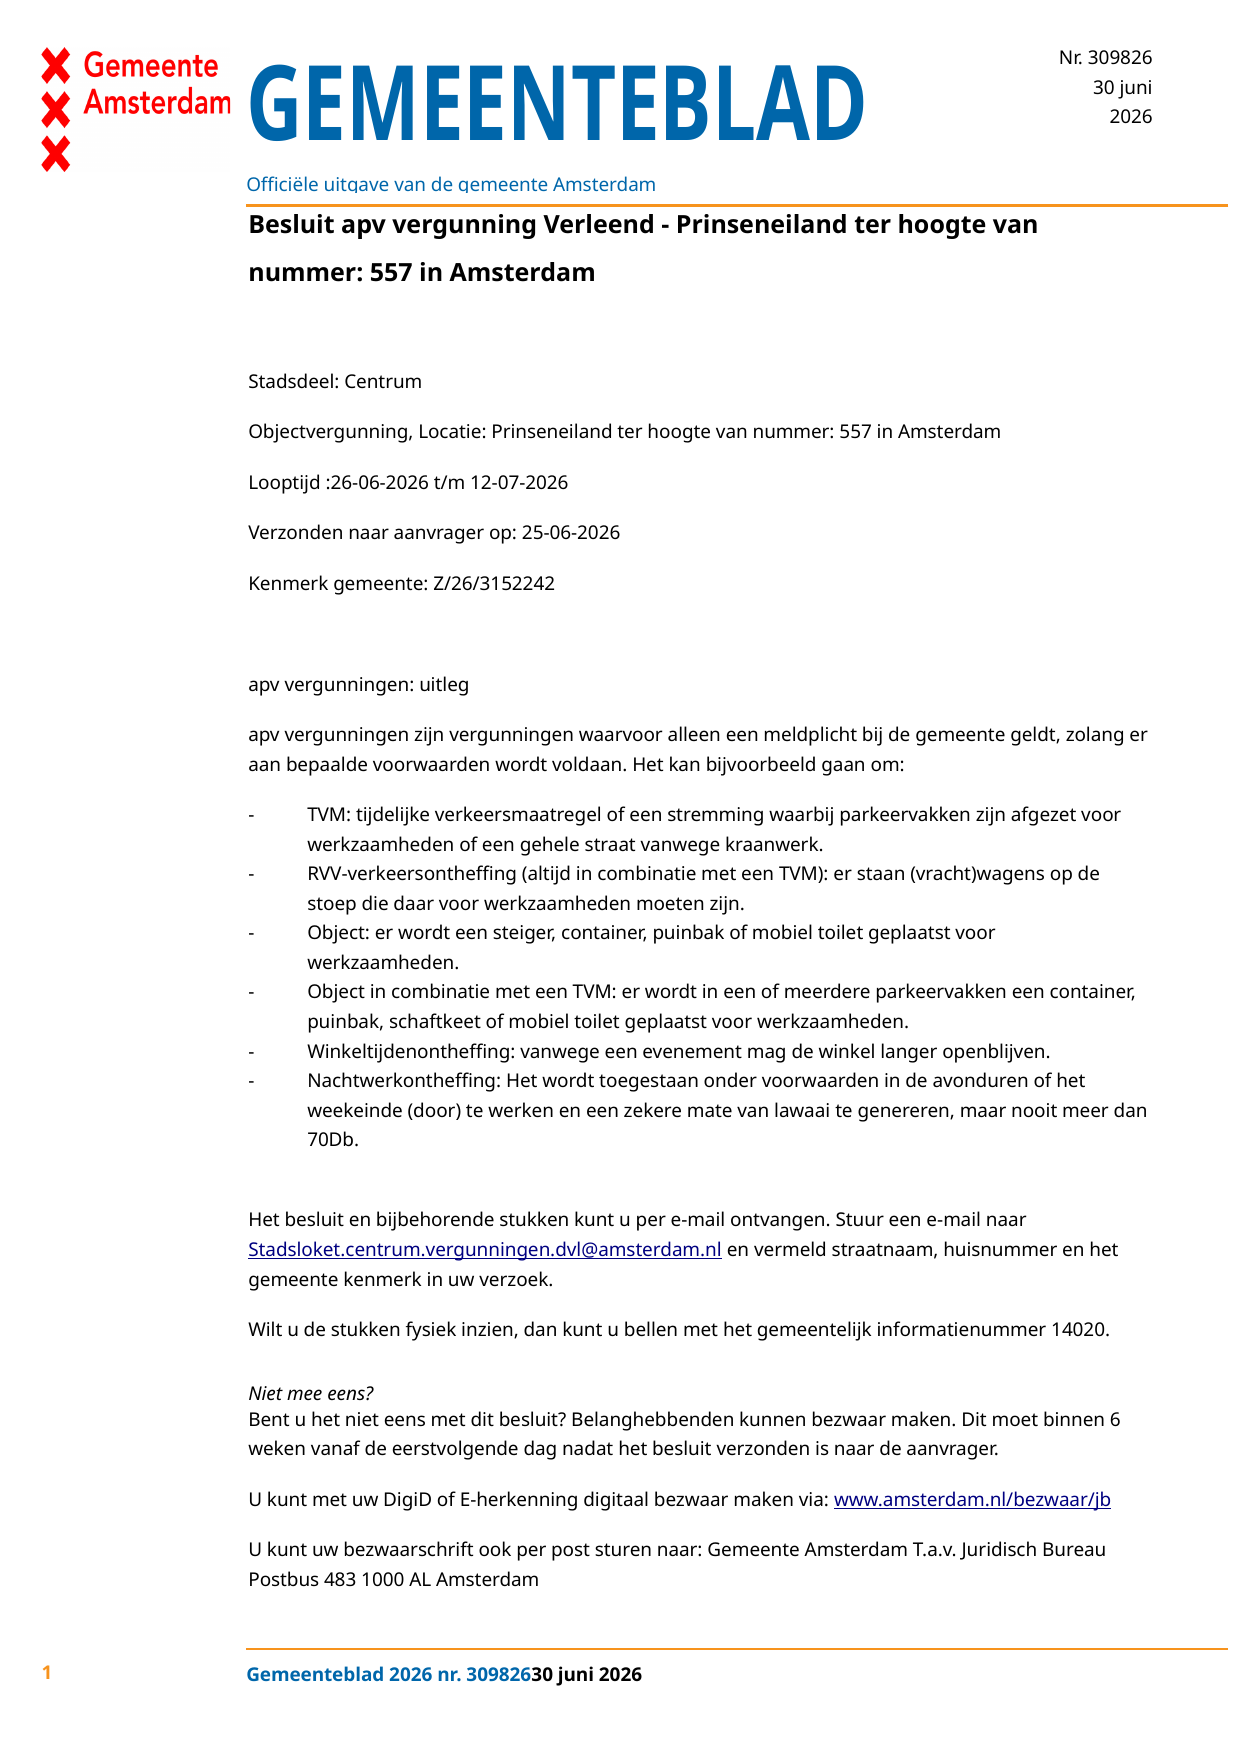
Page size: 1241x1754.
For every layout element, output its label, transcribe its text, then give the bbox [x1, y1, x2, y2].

list Object in combinatie met een TVM: er wordt in een of meerdere parkeervakken een container, puinbak, schaftkeet of mobiel toilet geplaatst voor werkzaamheden. [248, 979, 1152, 1034]
list Nachtwerkontheffing: Het wordt toegestaan onder voorwaarden in de avonduren of het weekeinde (door) te werken en een zekere mate van lawaai te genereren, maar nooit meer dan 70Db. [248, 1067, 1152, 1152]
list RVV-verkeersontheffing (altijd in combinatie met een TVM): er staan (vracht)wagens op de stoep die daar voor werkzaamheden moeten zijn. [248, 860, 1152, 916]
text apv vergunningen: uitleg [248, 671, 1152, 697]
text Het besluit en bijbehorende stukken kunt u per e-mail ontvangen. Stuur een e-mail naar Stadsloket.centrum.vergunningen.dvl@amsterdam.nl en vermeld straatnaam, huisnummer en het gemeente kenmerk in uw verzoek. [248, 1207, 1152, 1292]
text Objectvergunning, Locatie: Prinseneiland ter hoogte van nummer: 557 in Amsterdam [248, 419, 1152, 444]
text U kunt met uw DigiD of E-herkenning digitaal bezwaar maken via: www.amsterdam.nl/bezwaar/jb [248, 1486, 1152, 1512]
text U kunt uw bezwaarschrift ook per post sturen naar: Gemeente Amsterdam T.a.v. Juridisch Bureau Postbus 483 1000 AL Amsterdam [248, 1536, 1152, 1592]
text Wilt u de stukken fysiek inzien, dan kunt u bellen met het gemeentelijk informatienummer 14020. [248, 1316, 1152, 1342]
picture [41, 47, 231, 172]
text Kenmerk gemeente: Z/26/3152242 [248, 570, 1152, 596]
text Bent u het niet eens met dit besluit? Belanghebbenden kunnen bezwaar maken. Dit moet binnen 6 weken vanaf de eerstvolgende dag nadat het besluit verzonden is naar de aanvrager. [248, 1406, 1152, 1461]
list Winkeltijdenontheffing: vanwege een evenement mag de winkel langer openblijven. [248, 1038, 1152, 1064]
text Verzonden naar aanvrager op: 25-06-2026 [248, 519, 1152, 545]
text Looptijd :26-06-2026 t/m 12-07-2026 [248, 469, 1152, 495]
text Stadsdeel: Centrum [248, 368, 1152, 394]
list TVM: tijdelijke verkeersmaatregel of een stremming waarbij parkeervakken zijn afgezet voor werkzaamheden of een gehele straat vanwege kraanwerk. [248, 801, 1152, 857]
text Niet mee eens? [248, 1380, 1152, 1406]
text apv vergunningen zijn vergunningen waarvoor alleen een meldplicht bij de gemeente geldt, zolang er aan bepaalde voorwaarden wordt voldaan. Het kan bijvoorbeeld gaan om: [248, 721, 1152, 777]
list Object: er wordt een steiger, container, puinbak of mobiel toilet geplaatst voor werkzaamheden. [248, 919, 1152, 975]
text Besluit apv vergunning Verleend - Prinseneiland ter hoogte van nummer: 557 in Amsterdam [248, 207, 1152, 288]
